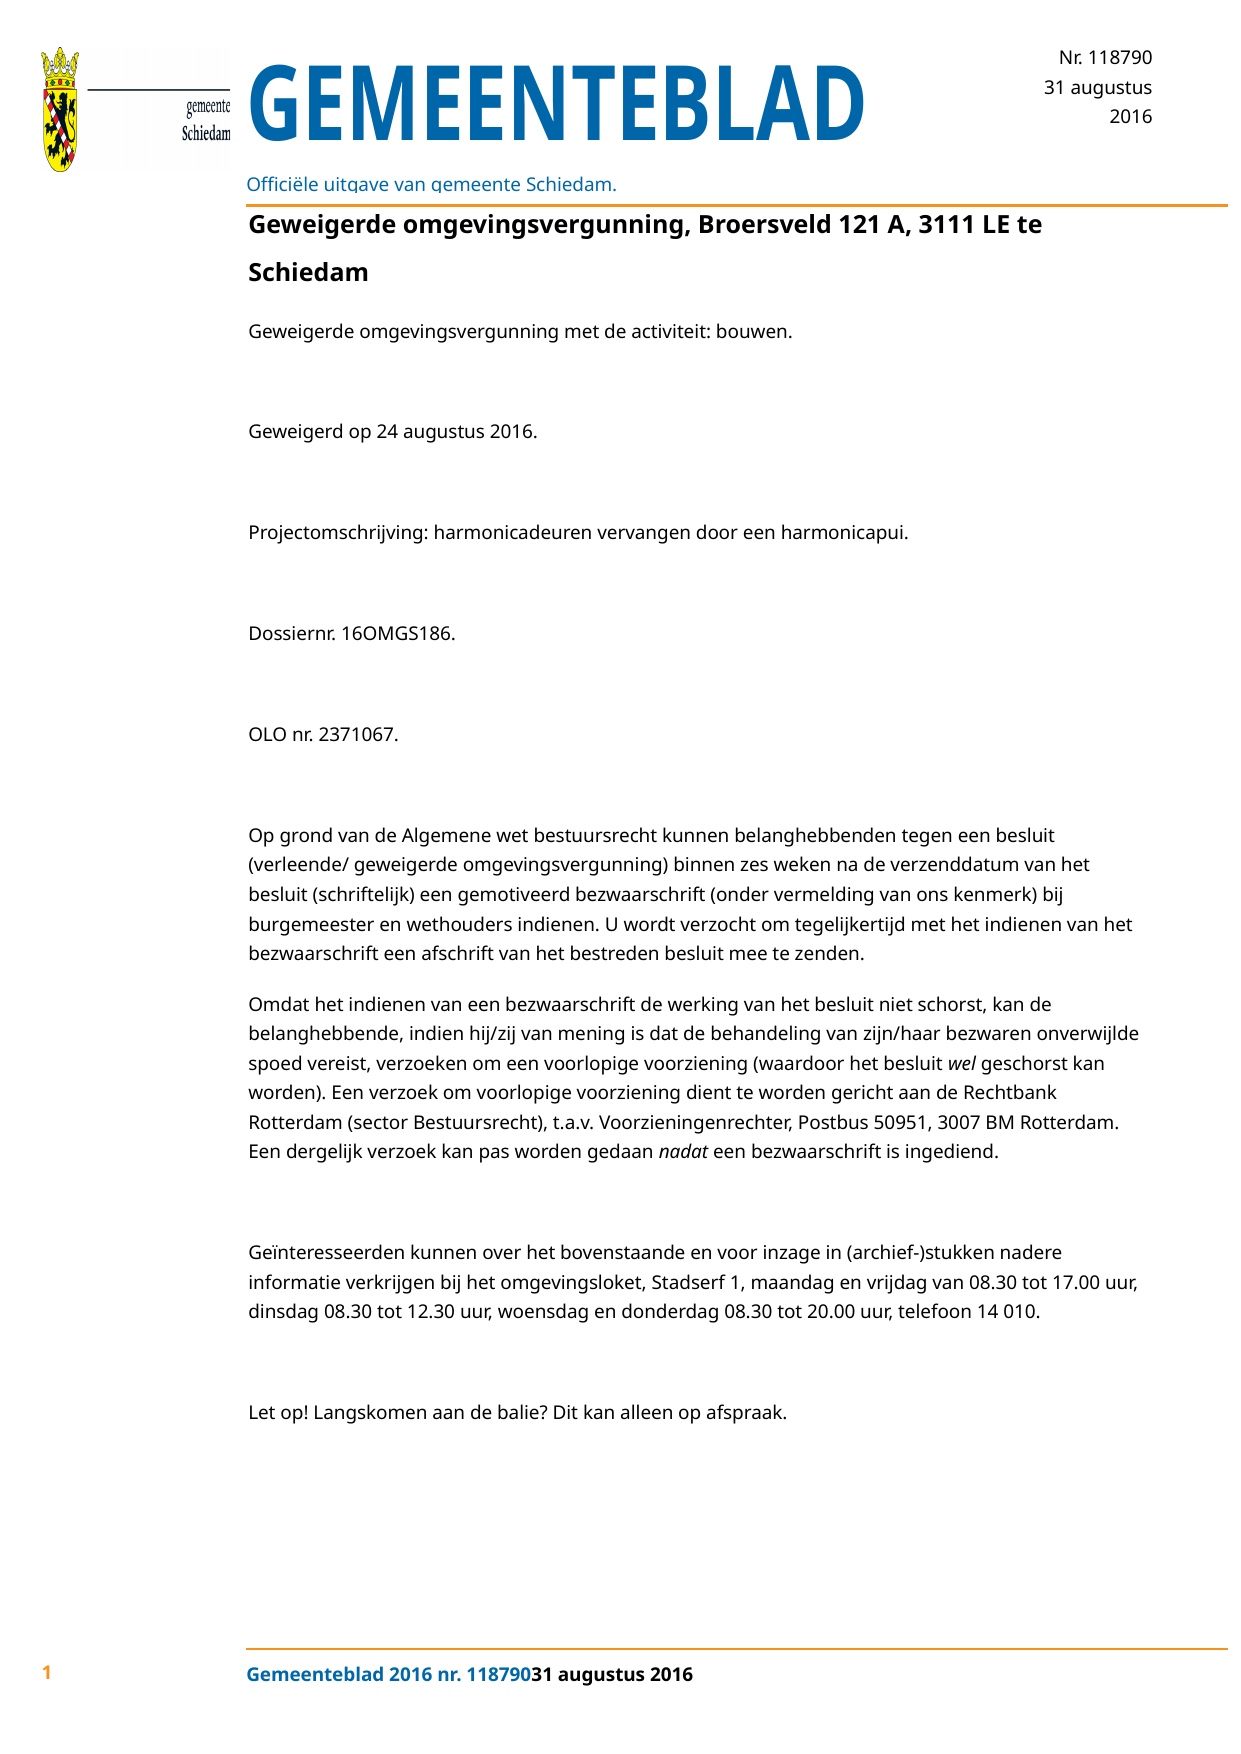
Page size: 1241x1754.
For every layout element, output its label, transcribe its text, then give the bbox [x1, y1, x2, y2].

picture [41, 47, 231, 172]
text Omdat het indienen van een bezwaarschrift de werking van het besluit niet schorst, kan de belanghebbende, indien hij/zij van mening is dat de behandeling van zijn/haar bezwaren onverwijlde spoed vereist, verzoeken om een voorlopige voorziening (waardoor het besluit wel geschorst kan worden). Een verzoek om voorlopige voorziening dient te worden gericht aan de Rechtbank Rotterdam (sector Bestuursrecht), t.a.v. Voorzieningenrechter, Postbus 50951, 3007 BM Rotterdam. Een dergelijk verzoek kan pas worden gedaan nadat een bezwaarschrift is ingediend. [248, 991, 1152, 1164]
text Let op! Langskomen aan de balie? Dit kan alleen op afspraak. [248, 1399, 1152, 1425]
text Op grond van de Algemene wet bestuursrecht kunnen belanghebbenden tegen een besluit (verleende/ geweigerde omgevingsvergunning) binnen zes weken na de verzenddatum van het besluit (schriftelijk) een gemotiveerd bezwaarschrift (onder vermelding van ons kenmerk) bij burgemeester en wethouders indienen. U wordt verzocht om tegelijkertijd met het indienen van het bezwaarschrift een afschrift van het bestreden besluit mee te zenden. [248, 822, 1152, 966]
text Geweigerde omgevingsvergunning met de activiteit: bouwen. [248, 318, 1152, 344]
text Geweigerd op 24 augustus 2016. [248, 419, 1152, 444]
text Dossiernr. 16OMGS186. [248, 620, 1152, 646]
text Projectomschrijving: harmonicadeuren vervangen door een harmonicapui. [248, 519, 1152, 545]
text OLO nr. 2371067. [248, 721, 1152, 747]
text Geweigerde omgevingsvergunning, Broersveld 121 A, 3111 LE te Schiedam [248, 207, 1152, 288]
text Geïnteresseerden kunnen over het bovenstaande en voor inzage in (archief-)stukken nadere informatie verkrijgen bij het omgevingsloket, Stadserf 1, maandag en vrijdag van 08.30 tot 17.00 uur, dinsdag 08.30 tot 12.30 uur, woensdag en donderdag 08.30 tot 20.00 uur, telefoon 14 010. [248, 1239, 1152, 1324]
